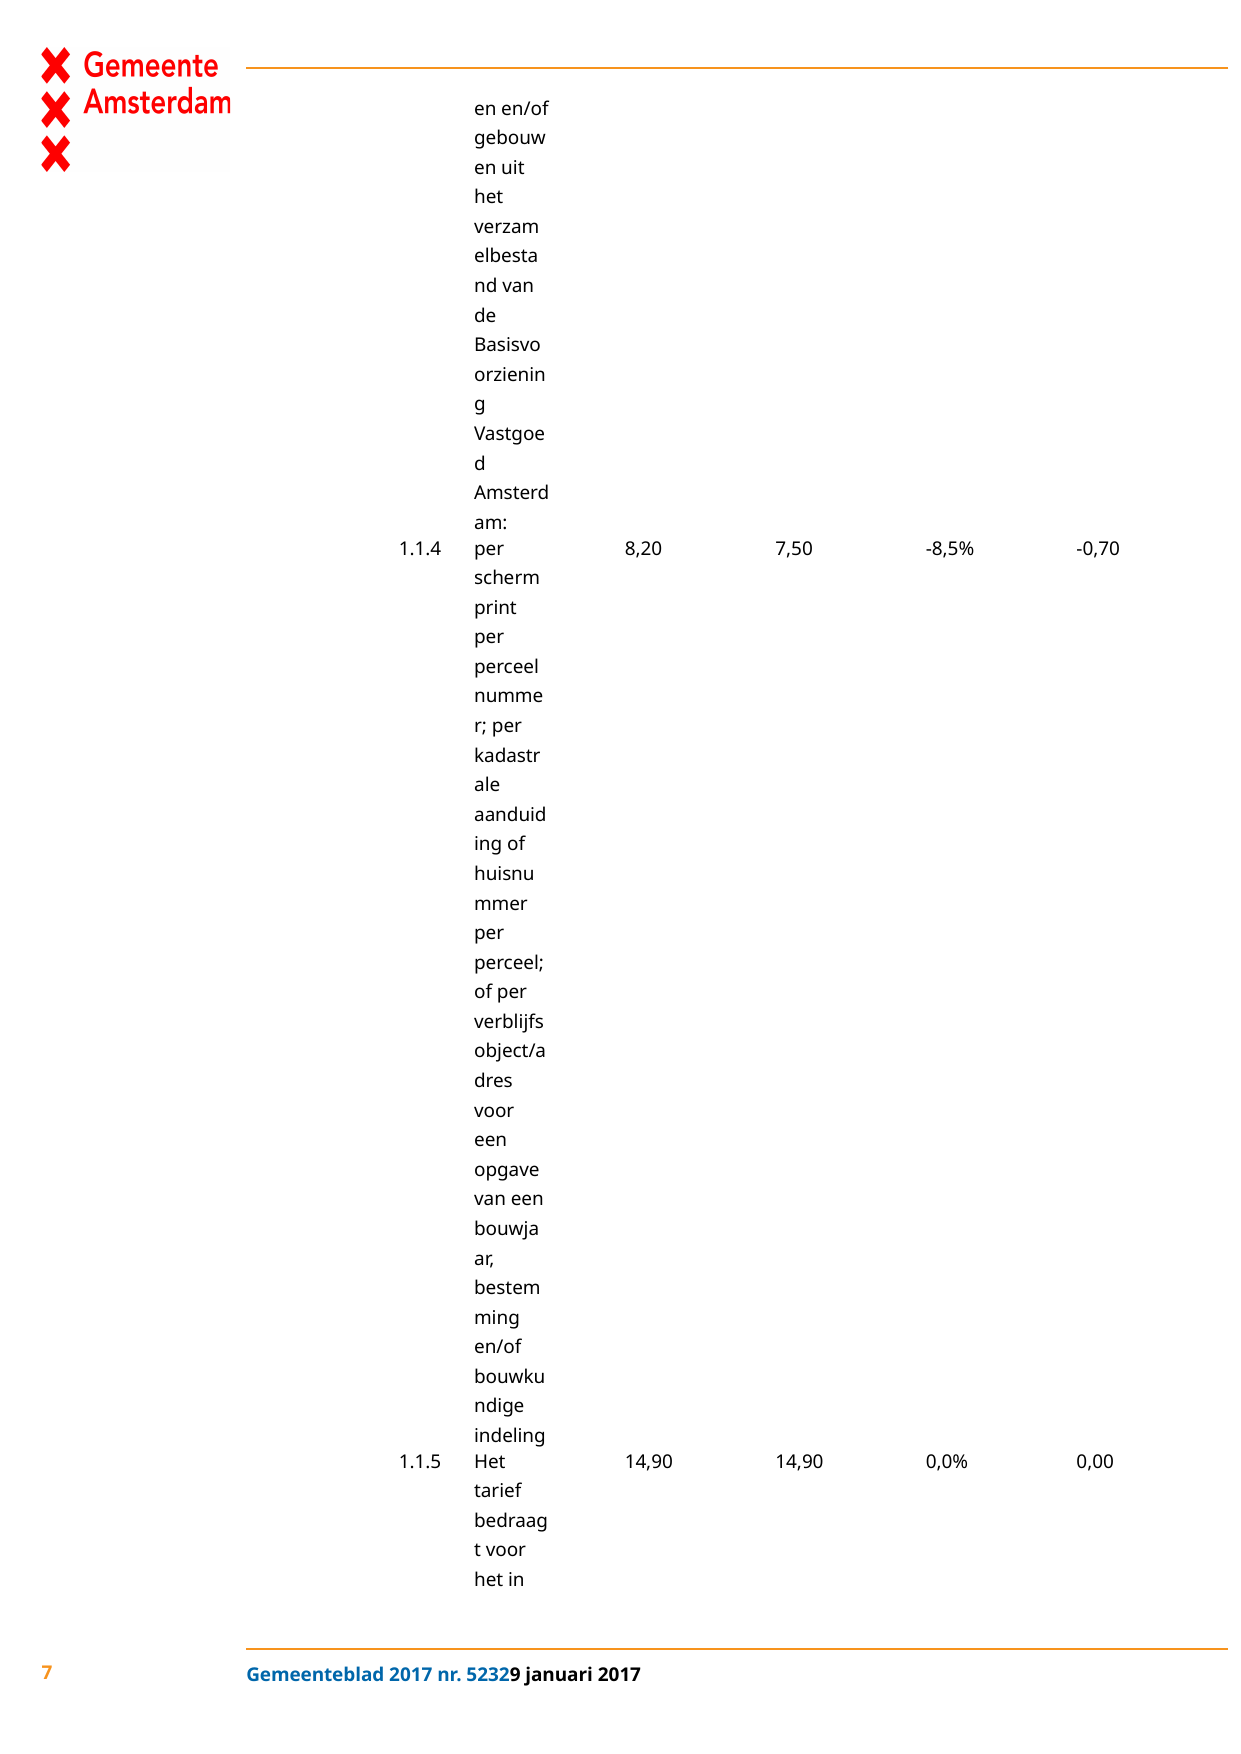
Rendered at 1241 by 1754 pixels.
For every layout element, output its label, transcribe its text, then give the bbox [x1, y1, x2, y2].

table_cell [323, 95, 398, 535]
table_cell [700, 535, 775, 1448]
table_cell [775, 95, 850, 535]
table_cell [399, 95, 474, 535]
table_cell per schermprint per perceelnummer; per kadastrale aanduiding of huisnummer per perceel; of per verblijfsobject/adres voor een opgave van een bouwjaar, bestemming en/of bouwkundige indeling [474, 535, 549, 1448]
table_cell [1001, 1448, 1076, 1592]
table_cell [323, 1448, 398, 1592]
table_cell [549, 535, 624, 1448]
table_cell [850, 1448, 926, 1592]
table_cell [248, 535, 323, 1448]
table_cell 0,0% [926, 1448, 1001, 1592]
table_cell 1.1.5 [399, 1448, 474, 1592]
table_cell 0,00 [1076, 1448, 1152, 1592]
table_cell [926, 95, 1001, 535]
table_cell 14,90 [775, 1448, 850, 1592]
table_cell [700, 1448, 775, 1592]
table_cell 8,20 [625, 535, 700, 1448]
table_cell -8,5% [926, 535, 1001, 1448]
table_cell [1001, 535, 1076, 1448]
table_cell [248, 95, 323, 535]
table_cell [549, 1448, 624, 1592]
table_cell [1001, 95, 1076, 535]
table_cell [549, 95, 624, 535]
picture [41, 47, 231, 172]
table_cell [850, 95, 926, 535]
table_cell [700, 95, 775, 535]
table_cell [248, 1448, 323, 1592]
table_cell [1076, 95, 1152, 535]
table_cell [625, 95, 700, 535]
table_cell [323, 535, 398, 1448]
table_cell 1.1.4 [399, 535, 474, 1448]
table_cell 14,90 [625, 1448, 700, 1592]
table_cell [850, 535, 926, 1448]
table_cell -0,70 [1076, 535, 1152, 1448]
table_cell Het tarief bedraagt voor het in [474, 1448, 549, 1592]
table_cell 7,50 [775, 535, 850, 1448]
table_cell en en/of gebouwen uit het verzamelbestand van de Basisvoorziening Vastgoed Amsterdam: [474, 95, 549, 535]
